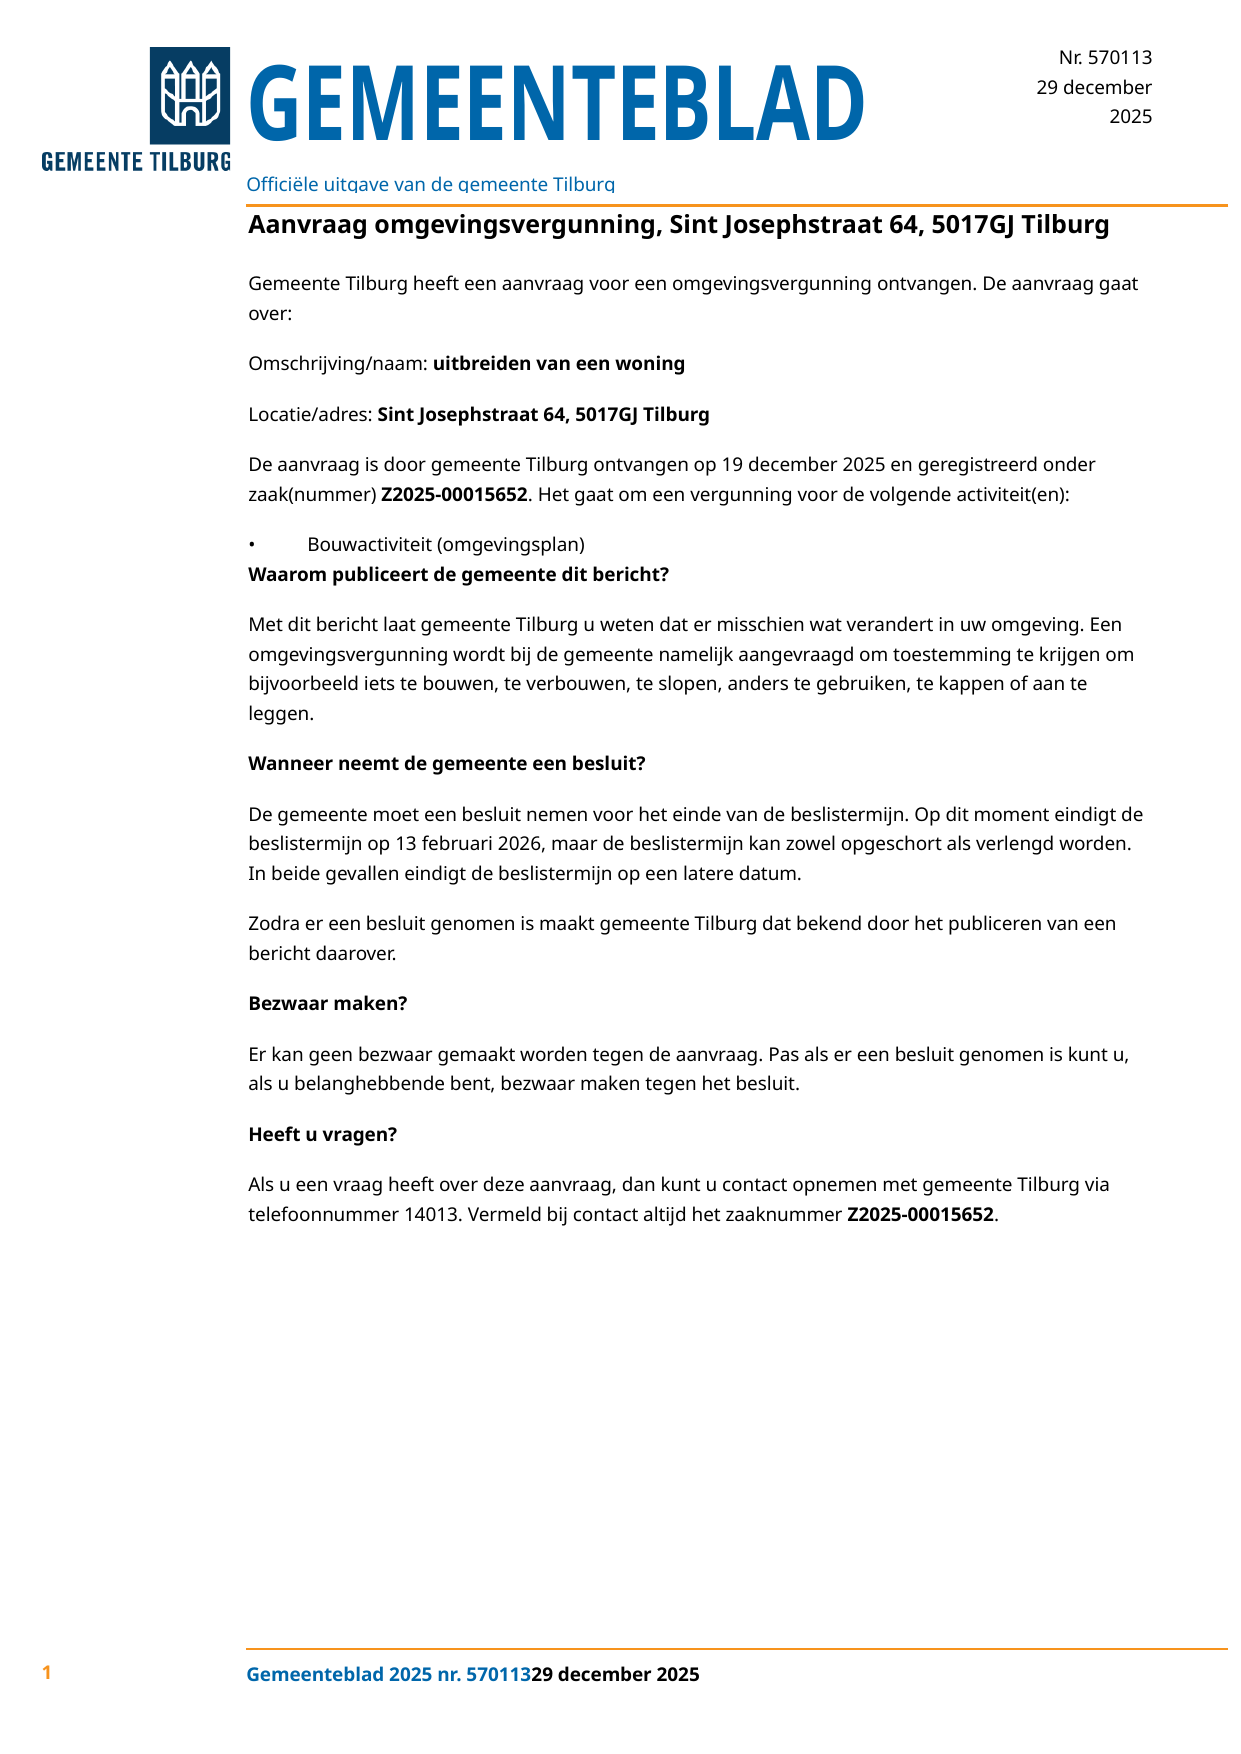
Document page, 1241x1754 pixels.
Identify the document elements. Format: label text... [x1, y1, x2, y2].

text Waarom publiceert de gemeente dit bericht? [248, 561, 1152, 586]
list Bouwactiviteit (omgevingsplan) [248, 531, 1152, 557]
text Zodra er een besluit genomen is maakt gemeente Tilburg dat bekend door het publiceren van een bericht daarover. [248, 910, 1152, 966]
picture [41, 47, 231, 172]
text Wanneer neemt de gemeente een besluit? [248, 750, 1152, 776]
text Bezwaar maken? [248, 990, 1152, 1016]
text Met dit bericht laat gemeente Tilburg u weten dat er misschien wat verandert in uw omgeving. Een omgevingsvergunning wordt bij de gemeente namelijk aangevraagd om toestemming te krijgen om bijvoorbeeld iets te bouwen, te verbouwen, te slopen, anders te gebruiken, te kappen of aan te leggen. [248, 611, 1152, 726]
text Heeft u vragen? [248, 1121, 1152, 1146]
text Gemeente Tilburg heeft een aanvraag voor een omgevingsvergunning ontvangen. De aanvraag gaat over: [248, 270, 1152, 326]
text Omschrijving/naam: uitbreiden van een woning [248, 350, 1152, 376]
text Als u een vraag heeft over deze aanvraag, dan kunt u contact opnemen met gemeente Tilburg via telefoonnummer 14013. Vermeld bij contact altijd het zaaknummer Z2025-00015652. [248, 1171, 1152, 1226]
text Aanvraag omgevingsvergunning, Sint Josephstraat 64, 5017GJ Tilburg [248, 207, 1152, 241]
text Locatie/adres: Sint Josephstraat 64, 5017GJ Tilburg [248, 401, 1152, 426]
text De aanvraag is door gemeente Tilburg ontvangen op 19 december 2025 en geregistreerd onder zaak(nummer) Z2025-00015652. Het gaat om een vergunning voor de volgende activiteit(en): [248, 451, 1152, 506]
text Er kan geen bezwaar gemaakt worden tegen de aanvraag. Pas als er een besluit genomen is kunt u, als u belanghebbende bent, bezwaar maken tegen het besluit. [248, 1041, 1152, 1096]
text De gemeente moet een besluit nemen voor het einde van de beslistermijn. Op dit moment eindigt de beslistermijn op 13 februari 2026, maar de beslistermijn kan zowel opgeschort als verlengd worden. In beide gevallen eindigt de beslistermijn op een latere datum. [248, 801, 1152, 886]
